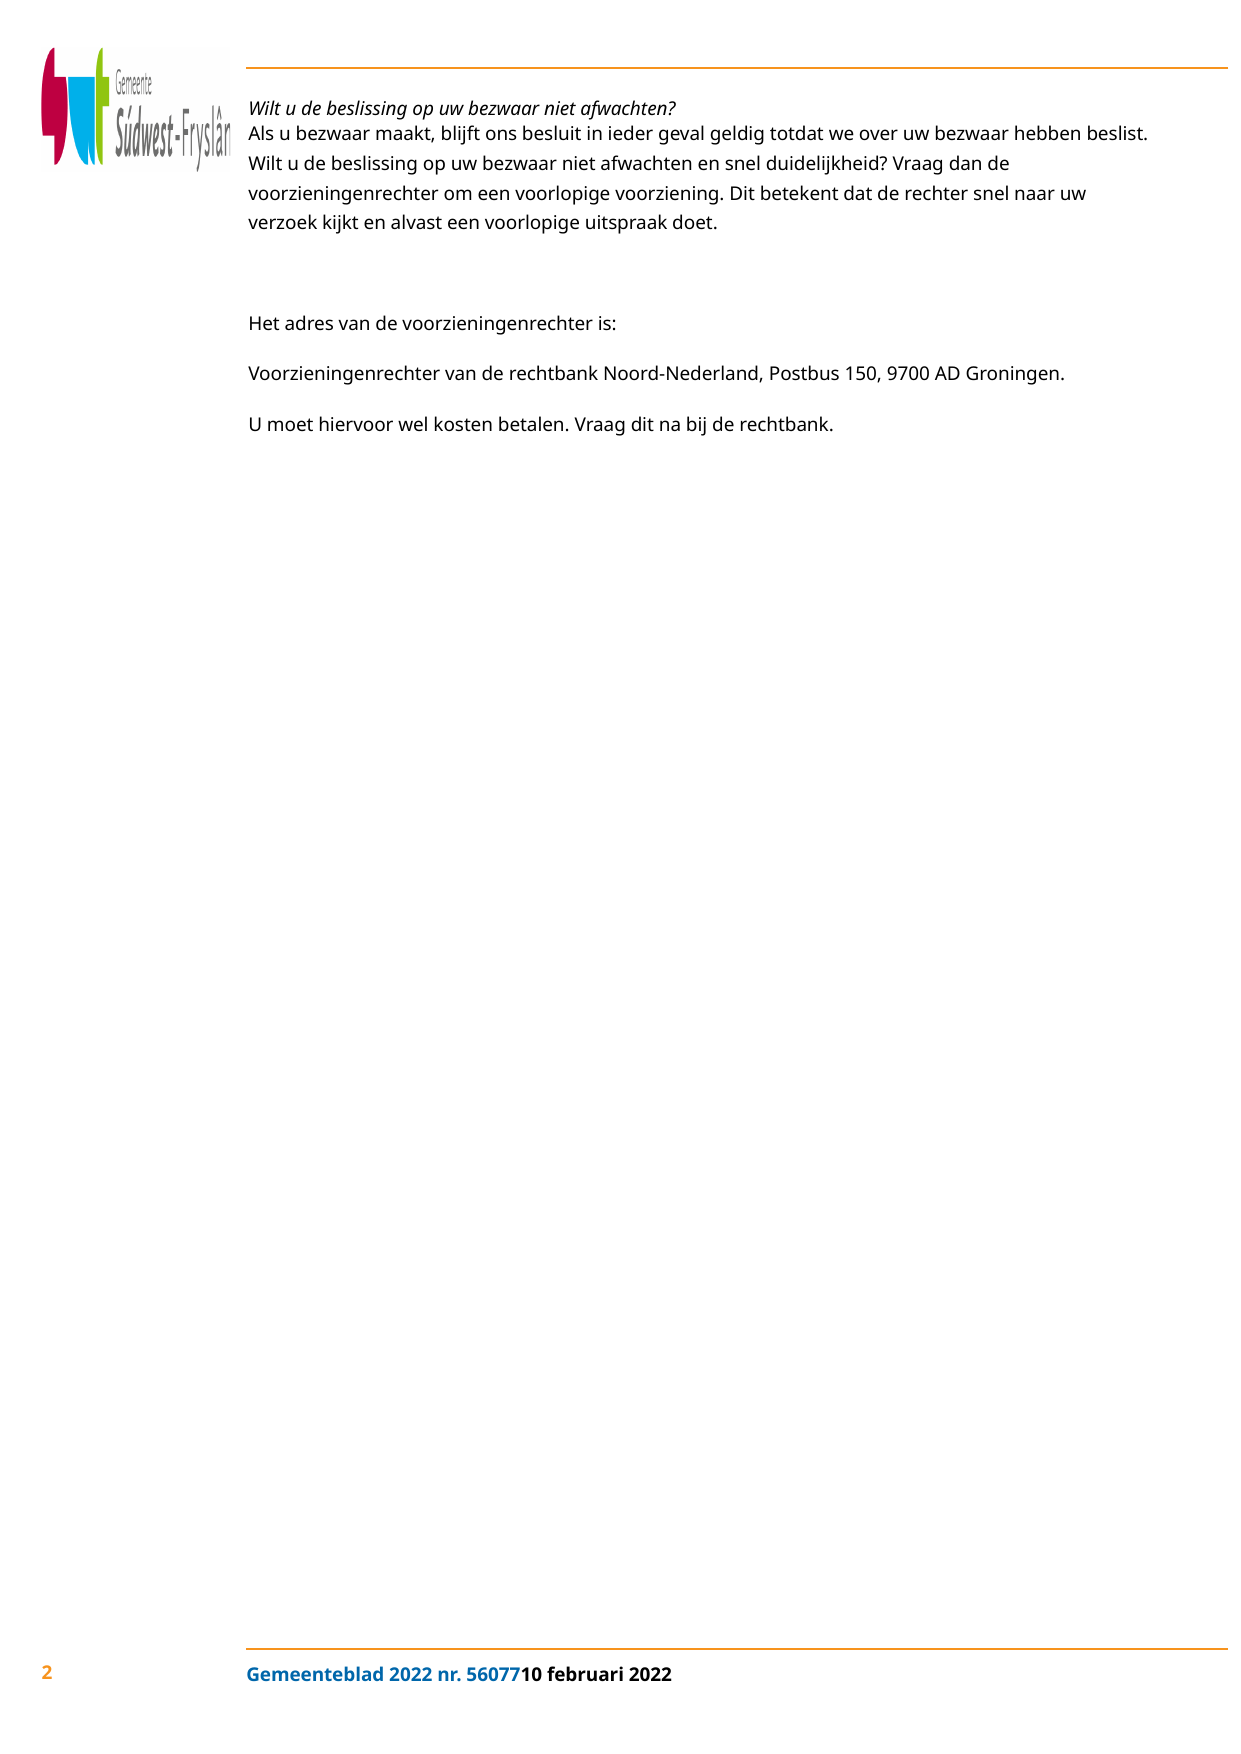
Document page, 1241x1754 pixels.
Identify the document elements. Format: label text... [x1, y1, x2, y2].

text U moet hiervoor wel kosten betalen. Vraag dit na bij de rechtbank. [248, 411, 1152, 437]
text Wilt u de beslissing op uw bezwaar niet afwachten? [248, 95, 1152, 121]
text Als u bezwaar maakt, blijft ons besluit in ieder geval geldig totdat we over uw bezwaar hebben beslist. Wilt u de beslissing op uw bezwaar niet afwachten en snel duidelijkheid? Vraag dan de voorzieningenrechter om een voorlopige voorziening. Dit betekent dat de rechter snel naar uw verzoek kijkt en alvast een voorlopige uitspraak doet. [248, 121, 1152, 235]
text Voorzieningenrechter van de rechtbank Noord-Nederland, Postbus 150, 9700 AD Groningen. [248, 361, 1152, 386]
text Het adres van de voorzieningenrechter is: [248, 310, 1152, 336]
picture [41, 47, 231, 172]
